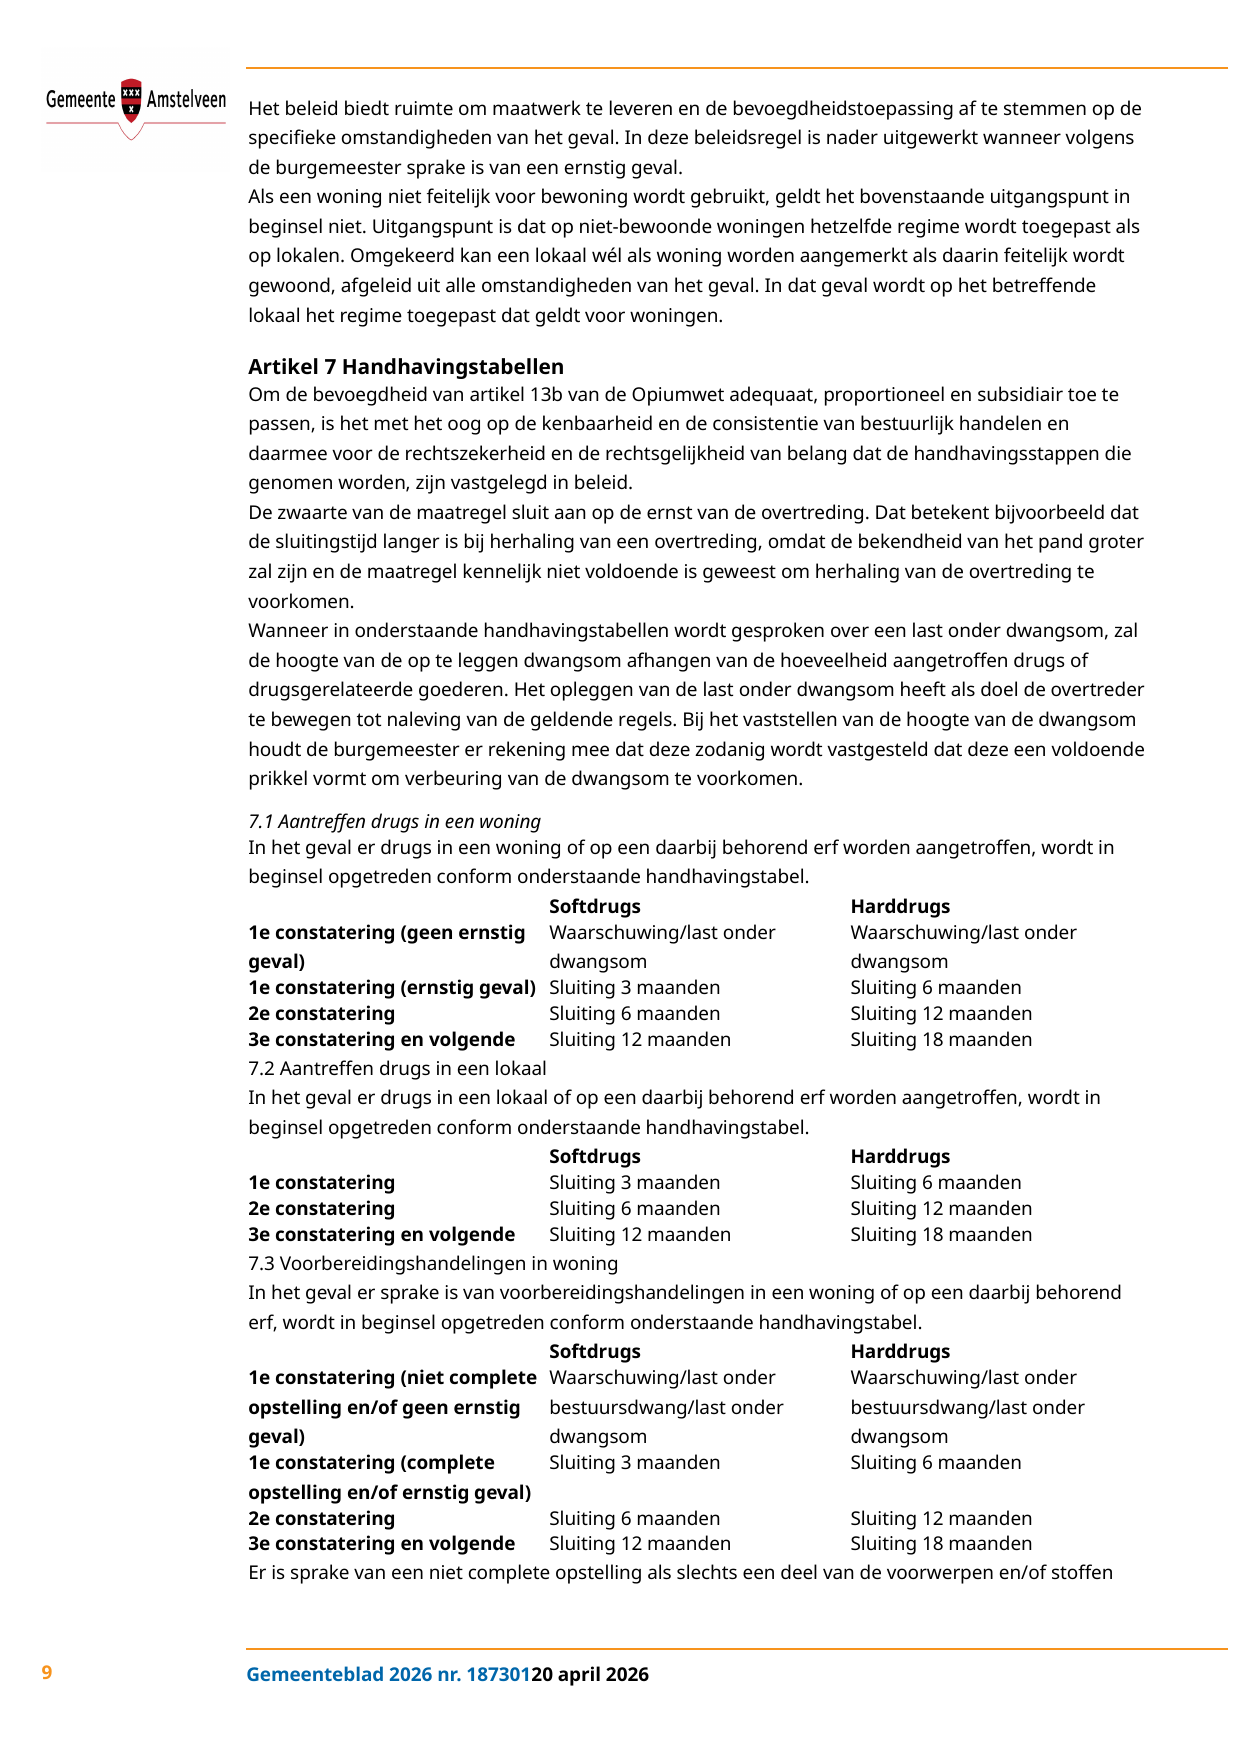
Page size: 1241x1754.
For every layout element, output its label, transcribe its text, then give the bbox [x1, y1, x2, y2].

text 7.2 Aantreffen drugs in een lokaal [248, 1055, 1152, 1081]
table_cell 1e constatering (niet complete opstelling en/of geen ernstig geval) [248, 1365, 549, 1449]
text Om de bevoegdheid van artikel 13b van de Opiumwet adequaat, proportioneel en subsidiair toe te passen, is het met het oog op de kenbaarheid en de consistentie van bestuurlijk handelen en daarmee voor de rechtszekerheid en de rechtsgelijkheid van belang dat de handhavingsstappen die genomen worden, zijn vastgelegd in beleid. [248, 381, 1152, 495]
table_header Softdrugs [549, 894, 850, 919]
table_cell Sluiting 12 maanden [549, 1221, 850, 1247]
text In het geval er drugs in een lokaal of op een daarbij behorend erf worden aangetroffen, wordt in beginsel opgetreden conform onderstaande handhavingstabel. [248, 1084, 1152, 1140]
text Het beleid biedt ruimte om maatwerk te leveren en de bevoegdheidstoepassing af te stemmen op de specifieke omstandigheden van het geval. In deze beleidsregel is nader uitgewerkt wanneer volgens de burgemeester sprake is van een ernstig geval. [248, 95, 1152, 180]
text In het geval er drugs in een woning of op een daarbij behorend erf worden aangetroffen, wordt in beginsel opgetreden conform onderstaande handhavingstabel. [248, 834, 1152, 889]
table_cell Sluiting 18 maanden [850, 1530, 1152, 1556]
text Wanneer in onderstaande handhavingstabellen wordt gesproken over een last onder dwangsom, zal de hoogte van de op te leggen dwangsom afhangen van de hoeveelheid aangetroffen drugs of drugsgerelateerde goederen. Het opleggen van de last onder dwangsom heeft als doel de overtreder te bewegen tot naleving van de geldende regels. Bij het vaststellen van de hoogte van de dwangsom houdt de burgemeester er rekening mee dat deze zodanig wordt vastgesteld dat deze een voldoende prikkel vormt om verbeuring van de dwangsom te voorkomen. [248, 617, 1152, 791]
table_cell Sluiting 6 maanden [549, 1195, 850, 1221]
table_cell 1e constatering [248, 1170, 549, 1195]
table_header [248, 1339, 549, 1364]
table_header [248, 1144, 549, 1169]
table_header Harddrugs [850, 894, 1152, 919]
table_cell Sluiting 12 maanden [850, 1000, 1152, 1026]
table_cell 3e constatering en volgende [248, 1026, 549, 1052]
table_cell 2e constatering [248, 1000, 549, 1026]
text De zwaarte van de maatregel sluit aan op de ernst van de overtreding. Dat betekent bijvoorbeeld dat de sluitingstijd langer is bij herhaling van een overtreding, omdat de bekendheid van het pand groter zal zijn en de maatregel kennelijk niet voldoende is geweest om herhaling van de overtreding te voorkomen. [248, 499, 1152, 613]
text 7.1 Aantreffen drugs in een woning [248, 808, 1152, 834]
table_cell 1e constatering (ernstig geval) [248, 975, 549, 1000]
table_cell Sluiting 6 maanden [850, 1449, 1152, 1505]
table_cell Sluiting 6 maanden [549, 1000, 850, 1026]
text Er is sprake van een niet complete opstelling als slechts een deel van de voorwerpen en/of stoffen [248, 1559, 1152, 1585]
table_cell Waarschuwing/last onder dwangsom [549, 919, 850, 974]
table_cell Sluiting 3 maanden [549, 1170, 850, 1195]
table_header Softdrugs [549, 1144, 850, 1169]
table_cell Sluiting 12 maanden [850, 1505, 1152, 1530]
table_cell Sluiting 12 maanden [850, 1195, 1152, 1221]
table_cell Sluiting 18 maanden [850, 1221, 1152, 1247]
table_cell 3e constatering en volgende [248, 1221, 549, 1247]
table_cell 1e constatering (geen ernstig geval) [248, 919, 549, 974]
table_cell Waarschuwing/last onder dwangsom [850, 919, 1152, 974]
table_cell Sluiting 3 maanden [549, 1449, 850, 1505]
text In het geval er sprake is van voorbereidingshandelingen in een woning of op een daarbij behorend erf, wordt in beginsel opgetreden conform onderstaande handhavingstabel. [248, 1279, 1152, 1335]
table_header Harddrugs [850, 1339, 1152, 1364]
table_cell Waarschuwing/last onder bestuursdwang/last onder dwangsom [549, 1365, 850, 1449]
table_cell 1e constatering (complete opstelling en/of ernstig geval) [248, 1449, 549, 1505]
table_header [248, 894, 549, 919]
table_cell Sluiting 3 maanden [549, 975, 850, 1000]
table_header Harddrugs [850, 1144, 1152, 1169]
text Als een woning niet feitelijk voor bewoning wordt gebruikt, geldt het bovenstaande uitgangspunt in beginsel niet. Uitgangspunt is dat op niet-bewoonde woningen hetzelfde regime wordt toegepast als op lokalen. Omgekeerd kan een lokaal wél als woning worden aangemerkt als daarin feitelijk wordt gewoond, afgeleid uit alle omstandigheden van het geval. In dat geval wordt op het betreffende lokaal het regime toegepast dat geldt voor woningen. [248, 183, 1152, 328]
table_cell Sluiting 6 maanden [549, 1505, 850, 1530]
table_cell Sluiting 12 maanden [549, 1530, 850, 1556]
table_cell Sluiting 12 maanden [549, 1026, 850, 1052]
table_cell 2e constatering [248, 1505, 549, 1530]
table_header Softdrugs [549, 1339, 850, 1364]
table_cell Sluiting 6 maanden [850, 1170, 1152, 1195]
table_cell 3e constatering en volgende [248, 1530, 549, 1556]
picture [41, 47, 231, 172]
text Artikel 7 Handhavingstabellen [248, 352, 1152, 381]
table_cell Sluiting 18 maanden [850, 1026, 1152, 1052]
text 7.3 Voorbereidingshandelingen in woning [248, 1250, 1152, 1276]
table_cell Waarschuwing/last onder bestuursdwang/last onder dwangsom [850, 1365, 1152, 1449]
table_cell Sluiting 6 maanden [850, 975, 1152, 1000]
table_cell 2e constatering [248, 1195, 549, 1221]
